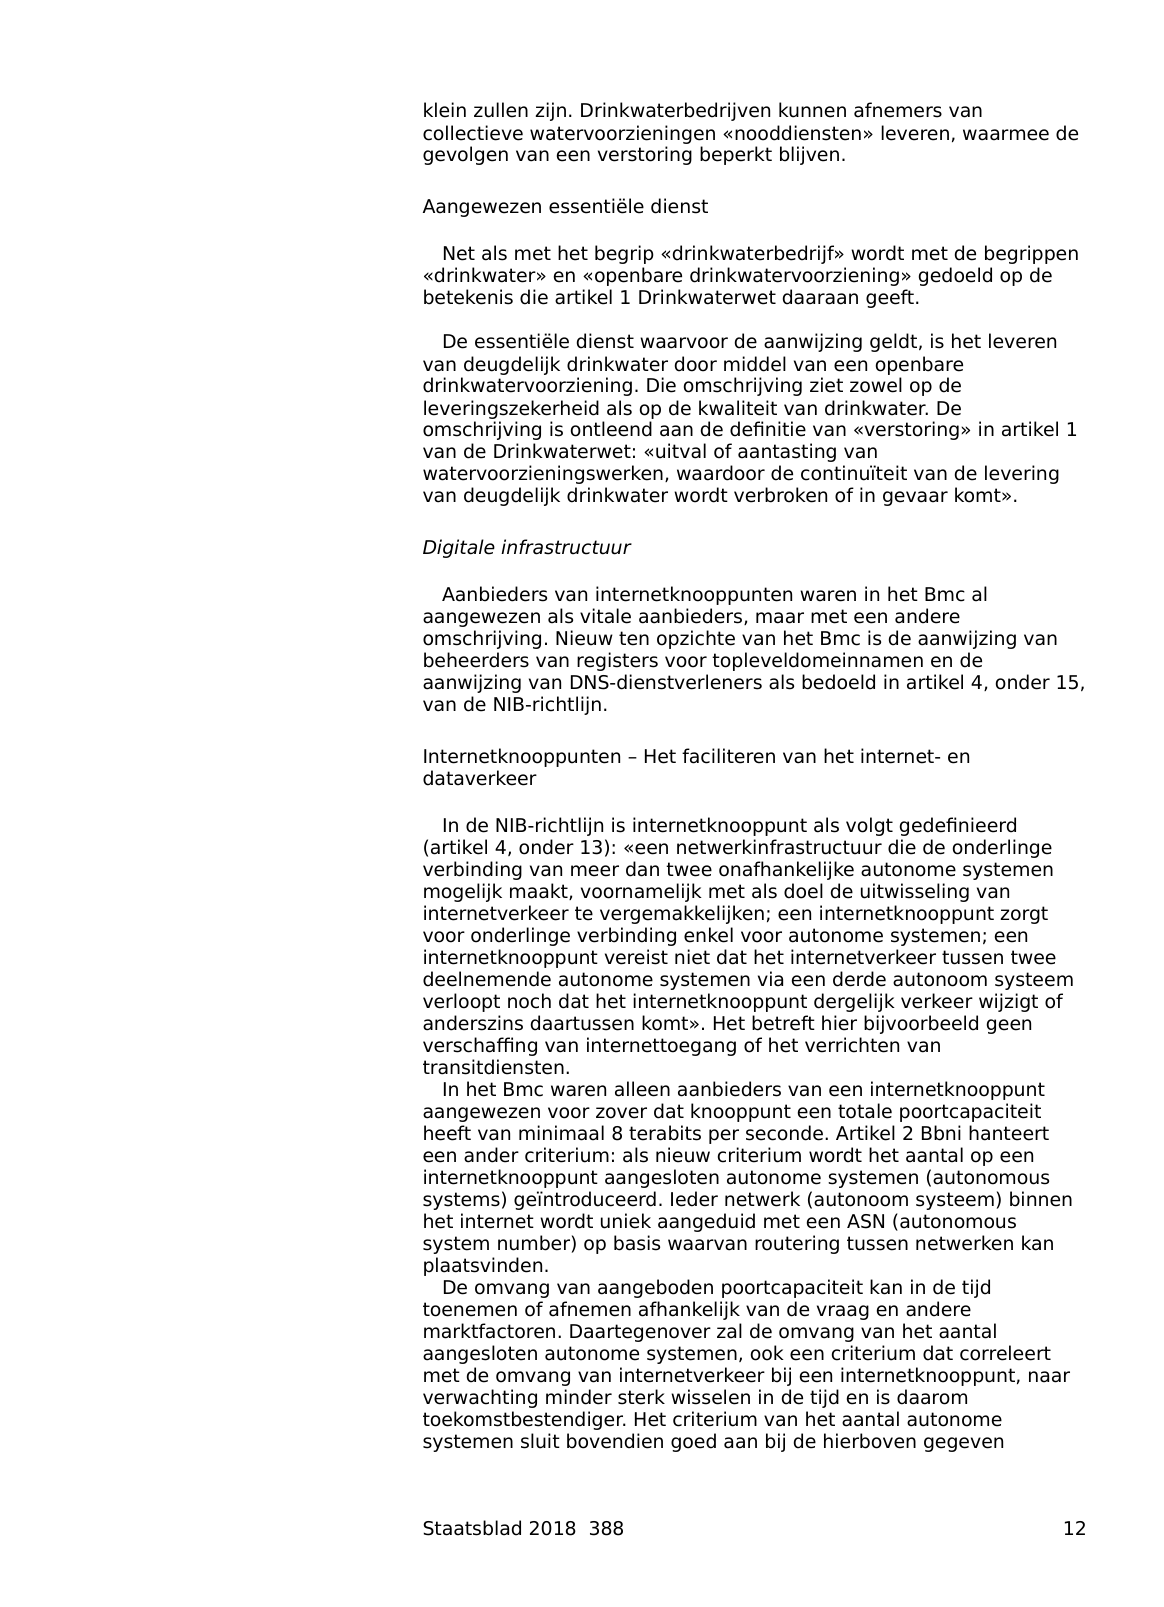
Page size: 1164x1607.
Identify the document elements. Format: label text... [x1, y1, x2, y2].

text klein zullen zijn. Drinkwaterbedrijven kunnen afnemers van collectieve watervoorzieningen «nooddiensten» leveren, waarmee de gevolgen van een verstoring beperkt blijven. [422, 100, 1087, 166]
text In het Bmc waren alleen aanbieders van een internetknooppunt aangewezen voor zover dat knooppunt een totale poortcapaciteit heeft van minimaal 8 terabits per seconde. Artikel 2 Bbni hanteert een ander criterium: als nieuw criterium wordt het aantal op een internetknooppunt aangesloten autonome systemen (autonomous systems) geïntroduceerd. Ieder netwerk (autonoom systeem) binnen het internet wordt uniek aangeduid met een ASN (autonomous system number) op basis waarvan routering tussen netwerken kan plaatsvinden. [422, 1079, 1087, 1277]
subtitle Aangewezen essentiële dienst [422, 196, 1087, 218]
subtitle Digitale infrastructuur [422, 537, 1087, 559]
text Aanbieders van internetknooppunten waren in het Bmc al aangewezen als vitale aanbieders, maar met een andere omschrijving. Nieuw ten opzichte van het Bmc is de aanwijzing van beheerders van registers voor topleveldomeinnamen en de aanwijzing van DNS-dienstverleners als bedoeld in artikel 4, onder 15, van de NIB-richtlijn. [422, 584, 1087, 716]
subtitle Internetknooppunten – Het faciliteren van het internet- en dataverkeer [422, 746, 1087, 790]
text De omvang van aangeboden poortcapaciteit kan in de tijd toenemen of afnemen afhankelijk van de vraag en andere marktfactoren. Daartegenover zal de omvang van het aantal aangesloten autonome systemen, ook een criterium dat correleert met de omvang van internetverkeer bij een internetknooppunt, naar verwachting minder sterk wisselen in de tijd en is daarom toekomstbestendiger. Het criterium van het aantal autonome systemen sluit bovendien goed aan bij de hierboven gegeven [422, 1277, 1087, 1452]
text De essentiële dienst waarvoor de aanwijzing geldt, is het leveren van deugdelijk drinkwater door middel van een openbare drinkwatervoorziening. Die omschrijving ziet zowel op de leveringszekerheid als op de kwaliteit van drinkwater. De omschrijving is ontleend aan de definitie van «verstoring» in artikel 1 van de Drinkwaterwet: «uitval of aantasting van watervoorzieningswerken, waardoor de continuïteit van de levering van deugdelijk drinkwater wordt verbroken of in gevaar komt». [422, 331, 1087, 507]
text Net als met het begrip «drinkwaterbedrijf» wordt met de begrippen «drinkwater» en «openbare drinkwatervoorziening» gedoeld op de betekenis die artikel 1 Drinkwaterwet daaraan geeft. [422, 243, 1087, 309]
text In de NIB-richtlijn is internetknooppunt als volgt gedefinieerd (artikel 4, onder 13): «een netwerkinfrastructuur die de onderlinge verbinding van meer dan twee onafhankelijke autonome systemen mogelijk maakt, voornamelijk met als doel de uitwisseling van internetverkeer te vergemakkelijken; een internetknooppunt zorgt voor onderlinge verbinding enkel voor autonome systemen; een internetknooppunt vereist niet dat het internetverkeer tussen twee deelnemende autonome systemen via een derde autonoom systeem verloopt noch dat het internetknooppunt dergelijk verkeer wijzigt of anderszins daartussen komt». Het betreft hier bijvoorbeeld geen verschaffing van internettoegang of het verrichten van transitdiensten. [422, 815, 1087, 1079]
